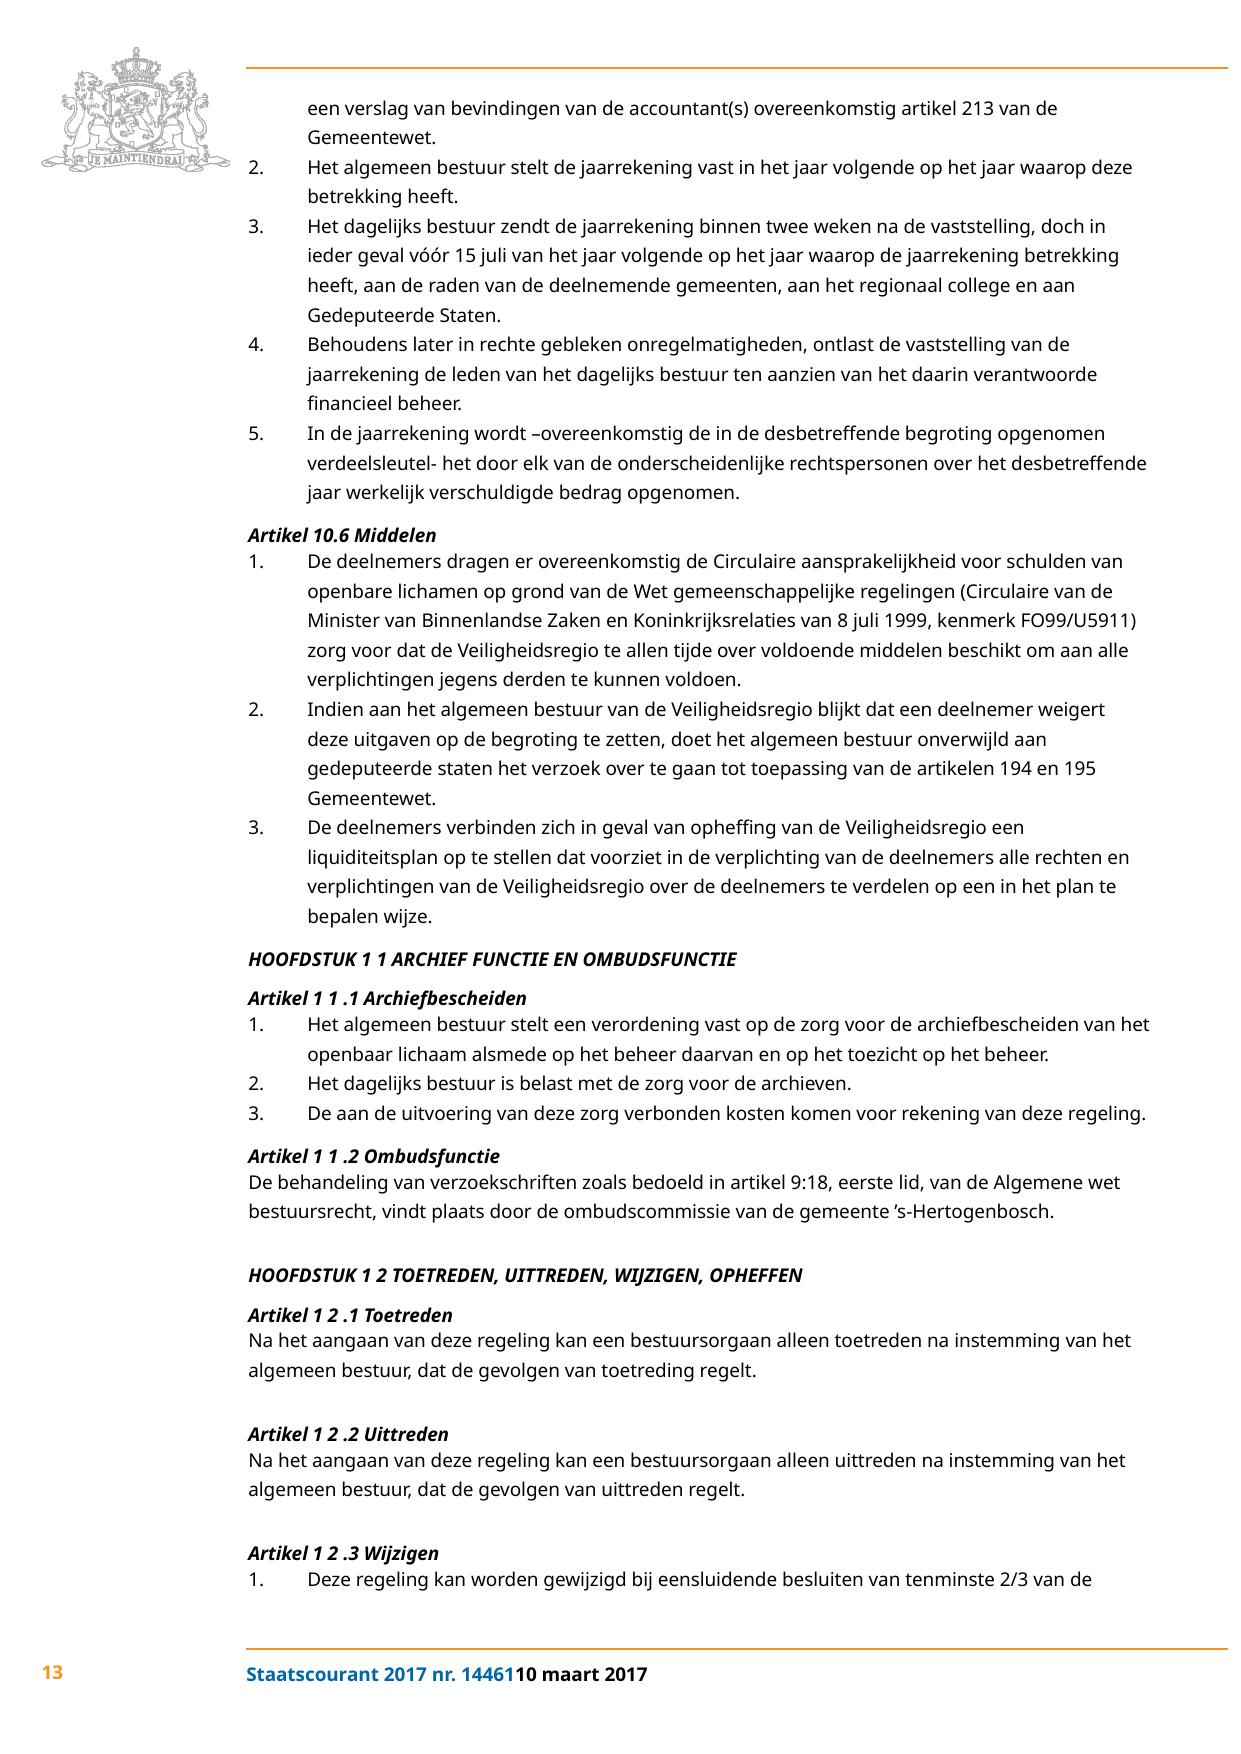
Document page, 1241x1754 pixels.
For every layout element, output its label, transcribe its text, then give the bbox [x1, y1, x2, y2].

list De deelnemers dragen er overeenkomstig de Circulaire aansprakelijkheid voor schulden van openbare lichamen op grond van de Wet gemeenschappelijke regelingen (Circulaire van de Minister van Binnenlandse Zaken en Koninkrijksrelaties van 8 juli 1999, kenmerk FO99/U5911) zorg voor dat de Veiligheidsregio te allen tijde over voldoende middelen beschikt om aan alle verplichtingen jegens derden te kunnen voldoen. [248, 548, 1152, 692]
list Deze regeling kan worden gewijzigd bij eensluidende besluiten van tenminste 2/3 van de [248, 1566, 1152, 1592]
text HOOFDSTUK 1 1 ARCHIEF FUNCTIE EN OMBUDSFUNCTIE [248, 946, 1152, 972]
text Artikel 1 2 .3 Wijzigen [248, 1540, 1152, 1566]
text Na het aangaan van deze regeling kan een bestuursorgaan alleen uittreden na instemming van het algemeen bestuur, dat de gevolgen van uittreden regelt. [248, 1447, 1152, 1502]
list een verslag van bevindingen van de accountant(s) overeenkomstig artikel 213 van de Gemeentewet. [248, 95, 1152, 150]
text Artikel 1 1 .2 Ombudsfunctie [248, 1143, 1152, 1169]
list Het dagelijks bestuur is belast met de zorg voor de archieven. [248, 1071, 1152, 1096]
list Het algemeen bestuur stelt een verordening vast op de zorg voor de archiefbescheiden van het openbaar lichaam alsmede op het beheer daarvan en op het toezicht op het beheer. [248, 1011, 1152, 1067]
text Artikel 1 2 .2 Uittreden [248, 1421, 1152, 1447]
list In de jaarrekening wordt –overeenkomstig de in de desbetreffende begroting opgenomen verdeelsleutel- het door elk van de onderscheidenlijke rechtspersonen over het desbetreffende jaar werkelijk verschuldigde bedrag opgenomen. [248, 420, 1152, 505]
picture [41, 47, 231, 172]
list Indien aan het algemeen bestuur van de Veiligheidsregio blijkt dat een deelnemer weigert deze uitgaven op de begroting te zetten, doet het algemeen bestuur onverwijld aan gedeputeerde staten het verzoek over te gaan tot toepassing van de artikelen 194 en 195 Gemeentewet. [248, 696, 1152, 811]
list Het dagelijks bestuur zendt de jaarrekening binnen twee weken na de vaststelling, doch in ieder geval vóór 15 juli van het jaar volgende op het jaar waarop de jaarrekening betrekking heeft, aan de raden van de deelnemende gemeenten, aan het regionaal college en aan Gedeputeerde Staten. [248, 213, 1152, 328]
text De behandeling van verzoekschriften zoals bedoeld in artikel 9:18, eerste lid, van de Algemene wet bestuursrecht, vindt plaats door de ombudscommissie van de gemeente ’s-Hertogenbosch. [248, 1169, 1152, 1224]
text Na het aangaan van deze regeling kan een bestuursorgaan alleen toetreden na instemming van het algemeen bestuur, dat de gevolgen van toetreding regelt. [248, 1327, 1152, 1383]
list De aan de uitvoering van deze zorg verbonden kosten komen voor rekening van deze regeling. [248, 1100, 1152, 1126]
text Artikel 10.6 Middelen [248, 522, 1152, 548]
text HOOFDSTUK 1 2 TOETREDEN, UITTREDEN, WIJZIGEN, OPHEFFEN [248, 1262, 1152, 1288]
list De deelnemers verbinden zich in geval van opheffing van de Veiligheidsregio een liquiditeitsplan op te stellen dat voorziet in de verplichting van de deelnemers alle rechten en verplichtingen van de Veiligheidsregio over de deelnemers te verdelen op een in het plan te bepalen wijze. [248, 814, 1152, 929]
list Behoudens later in rechte gebleken onregelmatigheden, ontlast de vaststelling van de jaarrekening de leden van het dagelijks bestuur ten aanzien van het daarin verantwoorde financieel beheer. [248, 331, 1152, 416]
text Artikel 1 1 .1 Archiefbescheiden [248, 986, 1152, 1011]
list Het algemeen bestuur stelt de jaarrekening vast in het jaar volgende op het jaar waarop deze betrekking heeft. [248, 154, 1152, 209]
text Artikel 1 2 .1 Toetreden [248, 1302, 1152, 1327]
